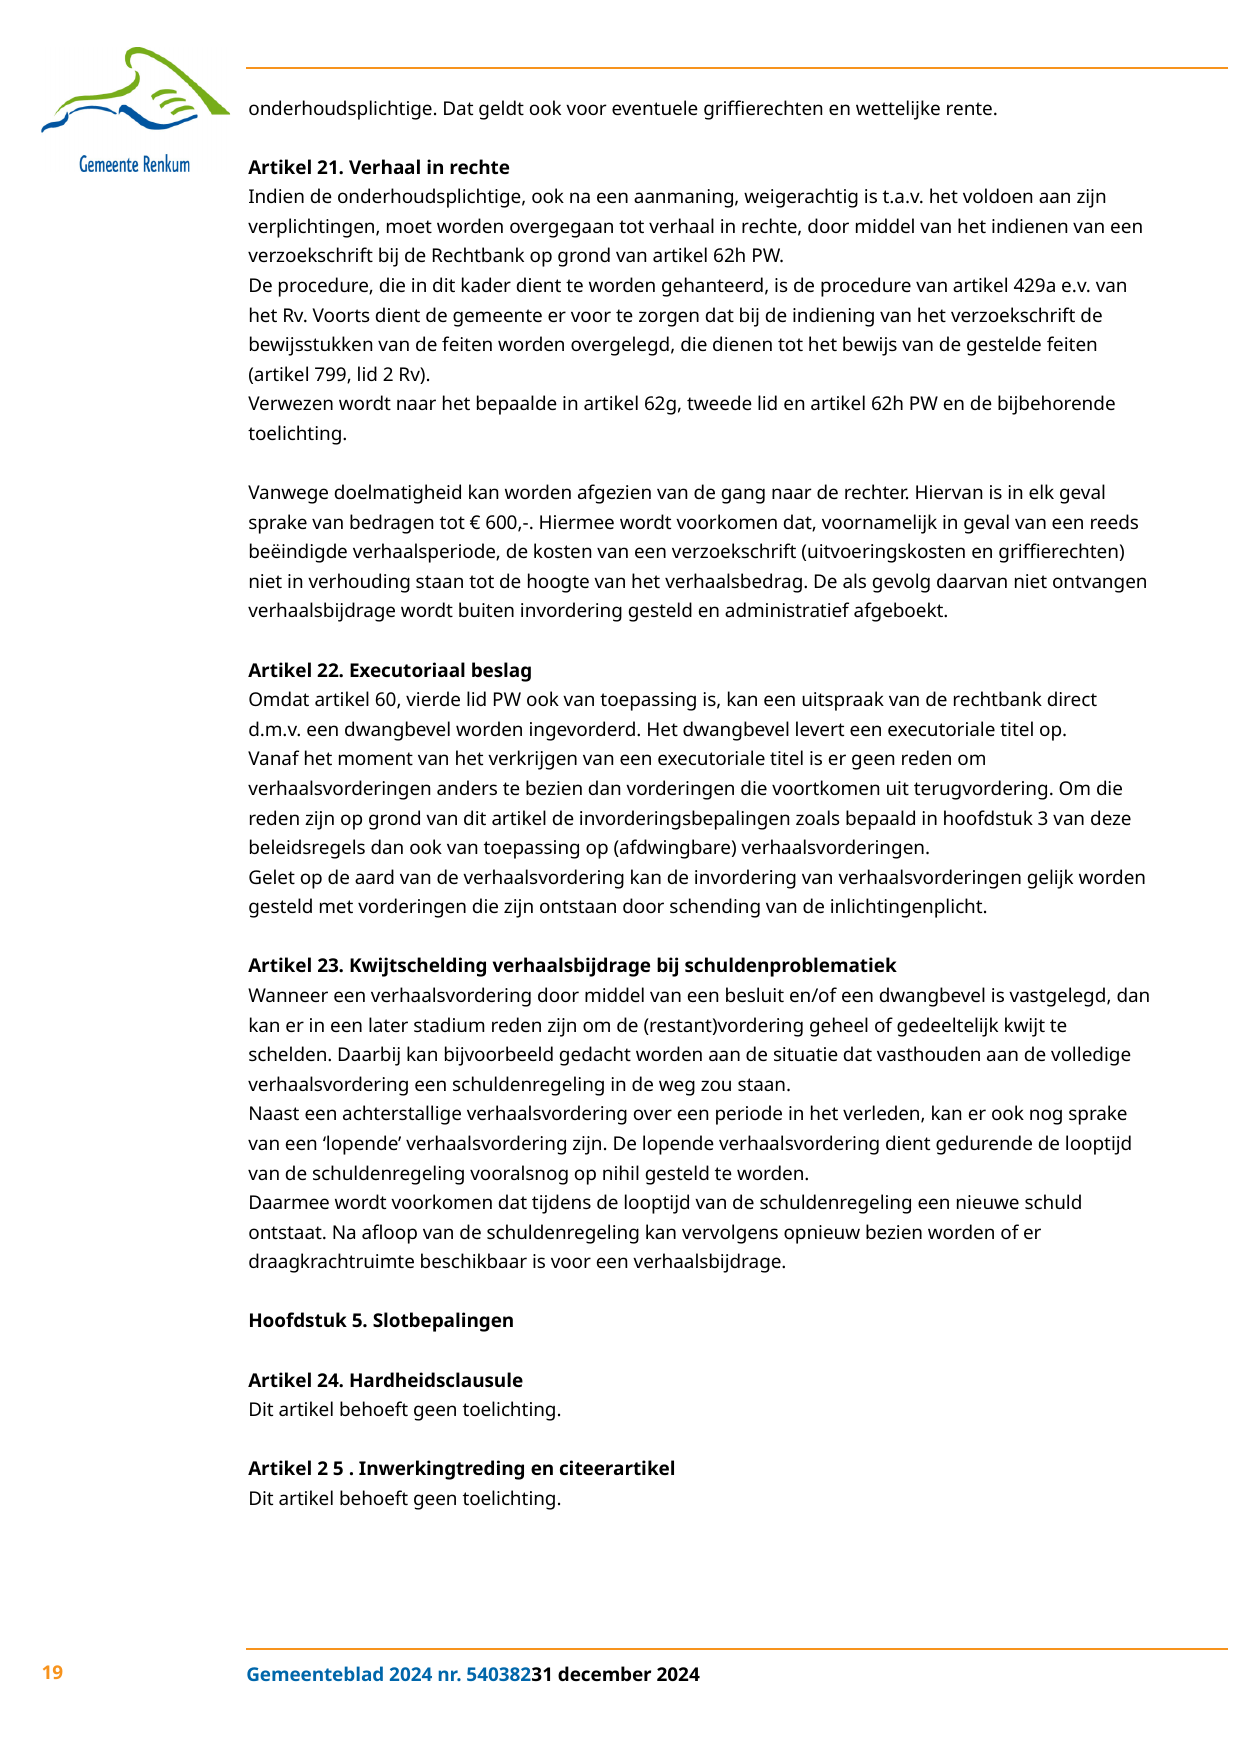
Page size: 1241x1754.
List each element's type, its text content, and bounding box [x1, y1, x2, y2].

text onderhoudsplichtige. Dat geldt ook voor eventuele griffierechten en wettelijke rente. [248, 95, 1152, 121]
text Omdat artikel 60, vierde lid PW ook van toepassing is, kan een uitspraak van de rechtbank direct d.m.v. een dwangbevel worden ingevorderd. Het dwangbevel levert een executoriale titel op. [248, 686, 1152, 742]
text Verwezen wordt naar het bepaalde in artikel 62g, tweede lid en artikel 62h PW en de bijbehorende toelichting. [248, 391, 1152, 446]
text Artikel 23. Kwijtschelding verhaalsbijdrage bij schuldenproblematiek [248, 953, 1152, 978]
text Daarmee wordt voorkomen dat tijdens de looptijd van de schuldenregeling een nieuwe schuld ontstaat. Na afloop van de schuldenregeling kan vervolgens opnieuw bezien worden of er draagkrachtruimte beschikbaar is voor een verhaalsbijdrage. [248, 1189, 1152, 1274]
text Indien de onderhoudsplichtige, ook na een aanmaning, weigerachtig is t.a.v. het voldoen aan zijn verplichtingen, moet worden overgegaan tot verhaal in rechte, door middel van het indienen van een verzoekschrift bij de Rechtbank op grond van artikel 62h PW. [248, 183, 1152, 268]
text Hoofdstuk 5. Slotbepalingen [248, 1308, 1152, 1333]
text Naast een achterstallige verhaalsvordering over een periode in het verleden, kan er ook nog sprake van een ‘lopende’ verhaalsvordering zijn. De lopende verhaalsvordering dient gedurende de looptijd van de schuldenregeling vooralsnog op nihil gesteld te worden. [248, 1101, 1152, 1186]
text Dit artikel behoeft geen toelichting. [248, 1485, 1152, 1511]
text Dit artikel behoeft geen toelichting. [248, 1396, 1152, 1422]
text Artikel 21. Verhaal in rechte [248, 154, 1152, 180]
picture [41, 47, 231, 172]
text Artikel 22. Executoriaal beslag [248, 657, 1152, 683]
text Gelet op de aard van de verhaalsvordering kan de invordering van verhaalsvorderingen gelijk worden gesteld met vorderingen die zijn ontstaan door schending van de inlichtingenplicht. [248, 864, 1152, 919]
text Artikel 24. Hardheidsclausule [248, 1367, 1152, 1393]
text Vanaf het moment van het verkrijgen van een executoriale titel is er geen reden om verhaalsvorderingen anders te bezien dan vorderingen die voortkomen uit terugvordering. Om die reden zijn op grond van dit artikel de invorderingsbepalingen zoals bepaald in hoofdstuk 3 van deze beleidsregels dan ook van toepassing op (afdwingbare) verhaalsvorderingen. [248, 746, 1152, 860]
text Artikel 2 5 . Inwerkingtreding en citeerartikel [248, 1456, 1152, 1481]
text De procedure, die in dit kader dient te worden gehanteerd, is de procedure van artikel 429a e.v. van het Rv. Voorts dient de gemeente er voor te zorgen dat bij de indiening van het verzoekschrift de bewijsstukken van de feiten worden overgelegd, die dienen tot het bewijs van de gestelde feiten (artikel 799, lid 2 Rv). [248, 272, 1152, 387]
text Wanneer een verhaalsvordering door middel van een besluit en/of een dwangbevel is vastgelegd, dan kan er in een later stadium reden zijn om de (restant)vordering geheel of gedeeltelijk kwijt te schelden. Daarbij kan bijvoorbeeld gedacht worden aan de situatie dat vasthouden aan de volledige verhaalsvordering een schuldenregeling in de weg zou staan. [248, 982, 1152, 1097]
text Vanwege doelmatigheid kan worden afgezien van de gang naar de rechter. Hiervan is in elk geval sprake van bedragen tot € 600,-. Hiermee wordt voorkomen dat, voornamelijk in geval van een reeds beëindigde verhaalsperiode, de kosten van een verzoekschrift (uitvoeringskosten en griffierechten) niet in verhouding staan tot de hoogte van het verhaalsbedrag. De als gevolg daarvan niet ontvangen verhaalsbijdrage wordt buiten invordering gesteld en administratief afgeboekt. [248, 479, 1152, 623]
